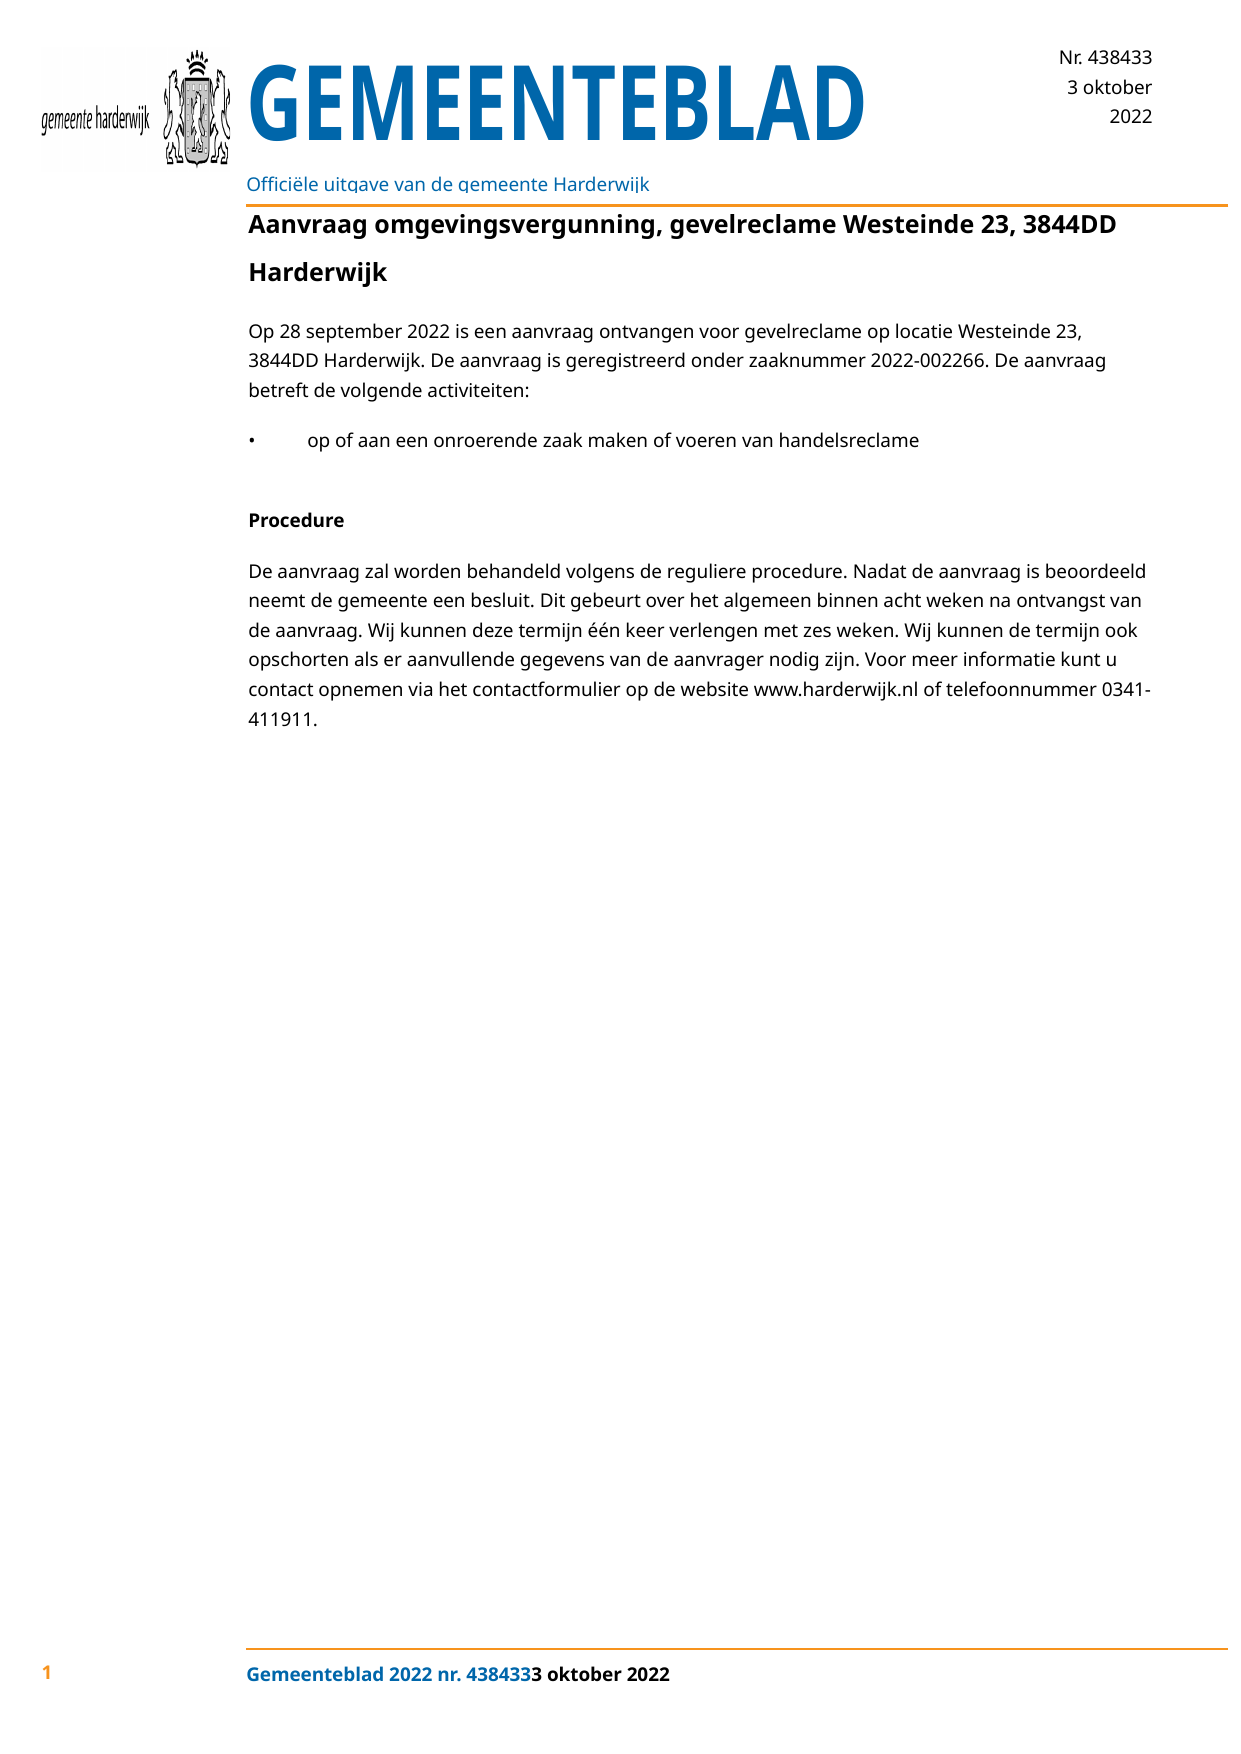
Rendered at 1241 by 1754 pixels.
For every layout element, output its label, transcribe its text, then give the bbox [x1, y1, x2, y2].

text Aanvraag omgevingsvergunning, gevelreclame Westeinde 23, 3844DD Harderwijk [248, 207, 1152, 288]
picture [41, 47, 231, 172]
text Procedure [248, 507, 1152, 533]
text Op 28 september 2022 is een aanvraag ontvangen voor gevelreclame op locatie Westeinde 23, 3844DD Harderwijk. De aanvraag is geregistreerd onder zaaknummer 2022-002266. De aanvraag betreft de volgende activiteiten: [248, 318, 1152, 403]
list op of aan een onroerende zaak maken of voeren van handelsreclame [248, 427, 1152, 453]
text De aanvraag zal worden behandeld volgens de reguliere procedure. Nadat de aanvraag is beoordeeld neemt de gemeente een besluit. Dit gebeurt over het algemeen binnen acht weken na ontvangst van de aanvraag. Wij kunnen deze termijn één keer verlengen met zes weken. Wij kunnen de termijn ook opschorten als er aanvullende gegevens van de aanvrager nodig zijn. Voor meer informatie kunt u contact opnemen via het contactformulier op de website www.harderwijk.nl of telefoonnummer 0341-411911. [248, 558, 1152, 732]
